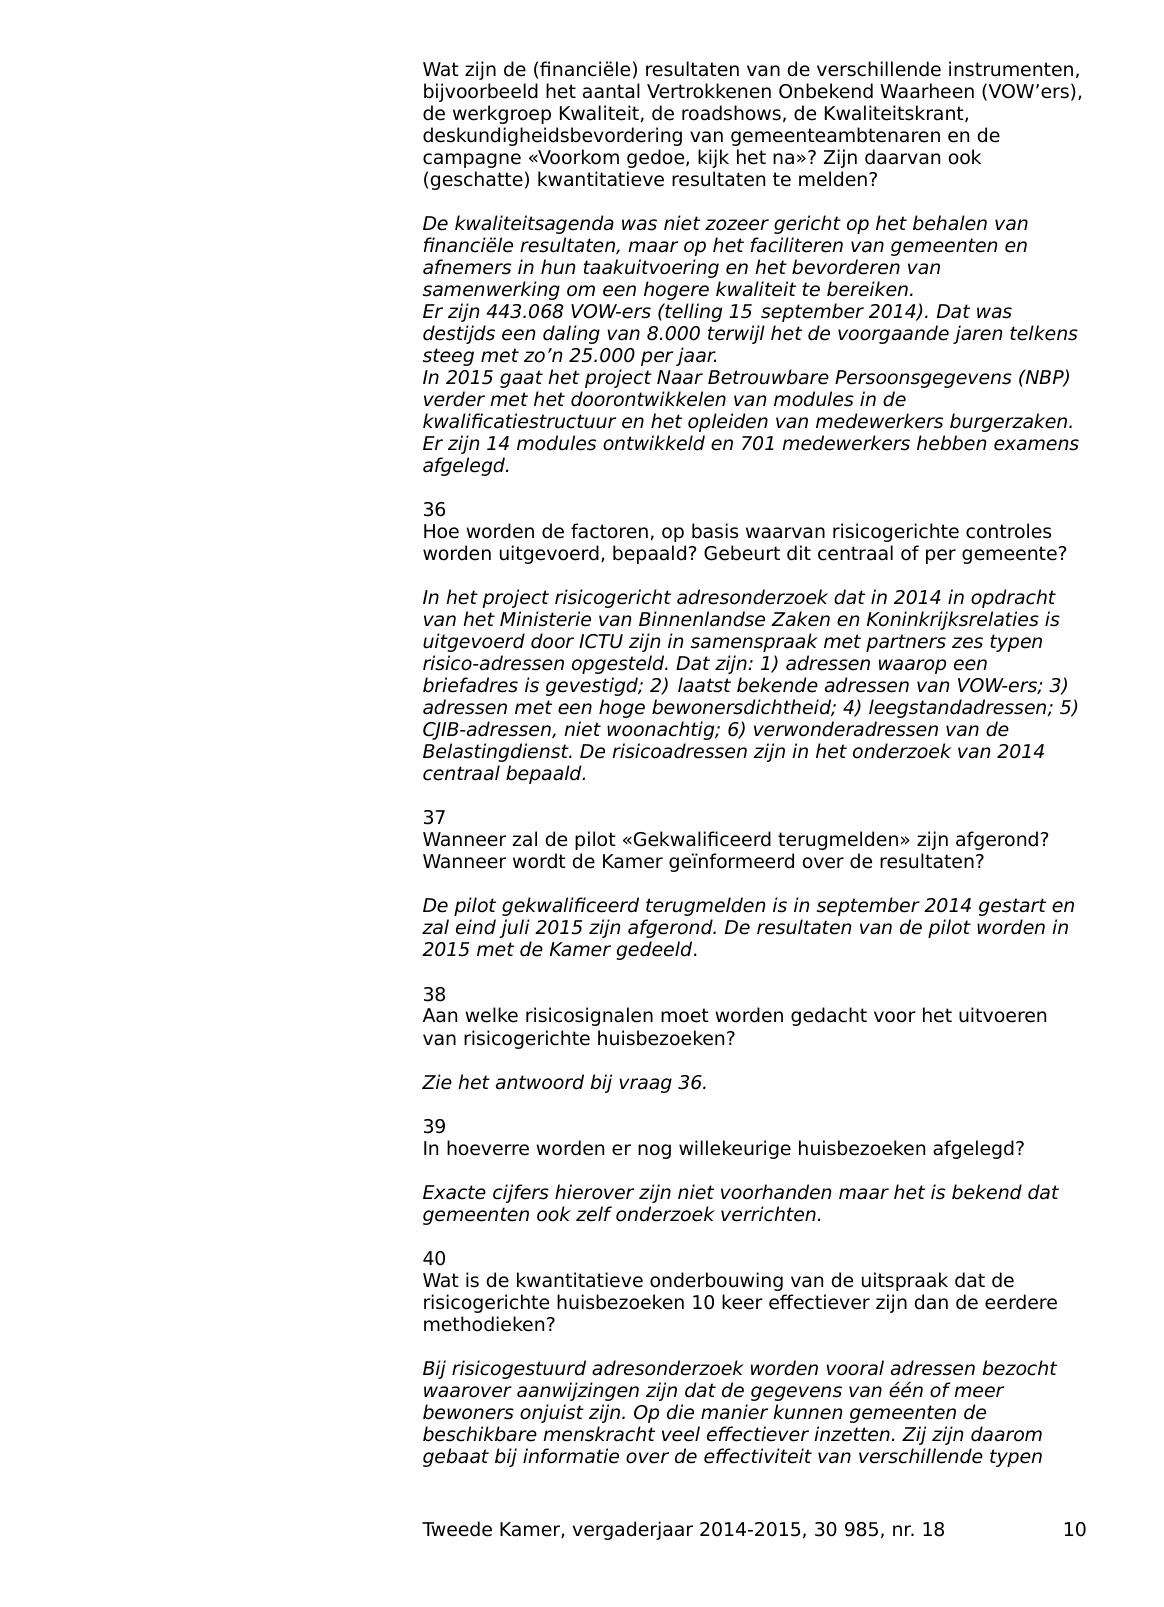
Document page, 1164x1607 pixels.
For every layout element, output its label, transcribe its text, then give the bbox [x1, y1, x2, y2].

text 39 [422, 1116, 1087, 1138]
text Wanneer zal de pilot «Gekwalificeerd terugmelden» zijn afgerond? Wanneer wordt de Kamer geïnformeerd over de resultaten? [422, 829, 1087, 873]
text Aan welke risicosignalen moet worden gedacht voor het uitvoeren van risicogerichte huisbezoeken? [422, 1005, 1087, 1049]
text 36 [422, 499, 1087, 521]
text Wat is de kwantitatieve onderbouwing van de uitspraak dat de risicogerichte huisbezoeken 10 keer effectiever zijn dan de eerdere methodieken? [422, 1270, 1087, 1336]
text De kwaliteitsagenda was niet zozeer gericht op het behalen van financiële resultaten, maar op het faciliteren van gemeenten en afnemers in hun taakuitvoering en het bevorderen van samenwerking om een hogere kwaliteit te bereiken. [422, 213, 1087, 301]
text De pilot gekwalificeerd terugmelden is in september 2014 gestart en zal eind juli 2015 zijn afgerond. De resultaten van de pilot worden in 2015 met de Kamer gedeeld. [422, 895, 1087, 961]
text In het project risicogericht adresonderzoek dat in 2014 in opdracht van het Ministerie van Binnenlandse Zaken en Koninkrijksrelaties is uitgevoerd door ICTU zijn in samenspraak met partners zes typen risico-adressen opgesteld. Dat zijn: 1) adressen waarop een briefadres is gevestigd; 2) laatst bekende adressen van VOW-ers; 3) adressen met een hoge bewonersdichtheid; 4) leegstandadressen; 5) CJIB-adressen, niet woonachtig; 6) verwonderadressen van de Belastingdienst. De risicoadressen zijn in het onderzoek van 2014 centraal bepaald. [422, 587, 1087, 785]
text 40 [422, 1248, 1087, 1270]
text Wat zijn de (financiële) resultaten van de verschillende instrumenten, bijvoorbeeld het aantal Vertrokkenen Onbekend Waarheen (VOW’ers), de werkgroep Kwaliteit, de roadshows, de Kwaliteitskrant, deskundigheidsbevordering van gemeenteambtenaren en de campagne «Voorkom gedoe, kijk het na»? Zijn daarvan ook (geschatte) kwantitatieve resultaten te melden? [422, 59, 1087, 191]
text In hoeverre worden er nog willekeurige huisbezoeken afgelegd? [422, 1138, 1087, 1160]
text Bij risicogestuurd adresonderzoek worden vooral adressen bezocht waarover aanwijzingen zijn dat de gegevens van één of meer bewoners onjuist zijn. Op die manier kunnen gemeenten de beschikbare menskracht veel effectiever inzetten. Zij zijn daarom gebaat bij informatie over de effectiviteit van verschillende typen [422, 1358, 1087, 1468]
text In 2015 gaat het project Naar Betrouwbare Persoonsgegevens (NBP) verder met het doorontwikkelen van modules in de kwalificatiestructuur en het opleiden van medewerkers burgerzaken. Er zijn 14 modules ontwikkeld en 701 medewerkers hebben examens afgelegd. [422, 367, 1087, 477]
text Zie het antwoord bij vraag 36. [422, 1072, 1087, 1093]
text Hoe worden de factoren, op basis waarvan risicogerichte controles worden uitgevoerd, bepaald? Gebeurt dit centraal of per gemeente? [422, 521, 1087, 565]
text Exacte cijfers hierover zijn niet voorhanden maar het is bekend dat gemeenten ook zelf onderzoek verrichten. [422, 1182, 1087, 1226]
text 37 [422, 807, 1087, 829]
text 38 [422, 983, 1087, 1005]
text Er zijn 443.068 VOW-ers (telling 15 september 2014). Dat was destijds een daling van 8.000 terwijl het de voorgaande jaren telkens steeg met zo’n 25.000 per jaar. [422, 301, 1087, 367]
